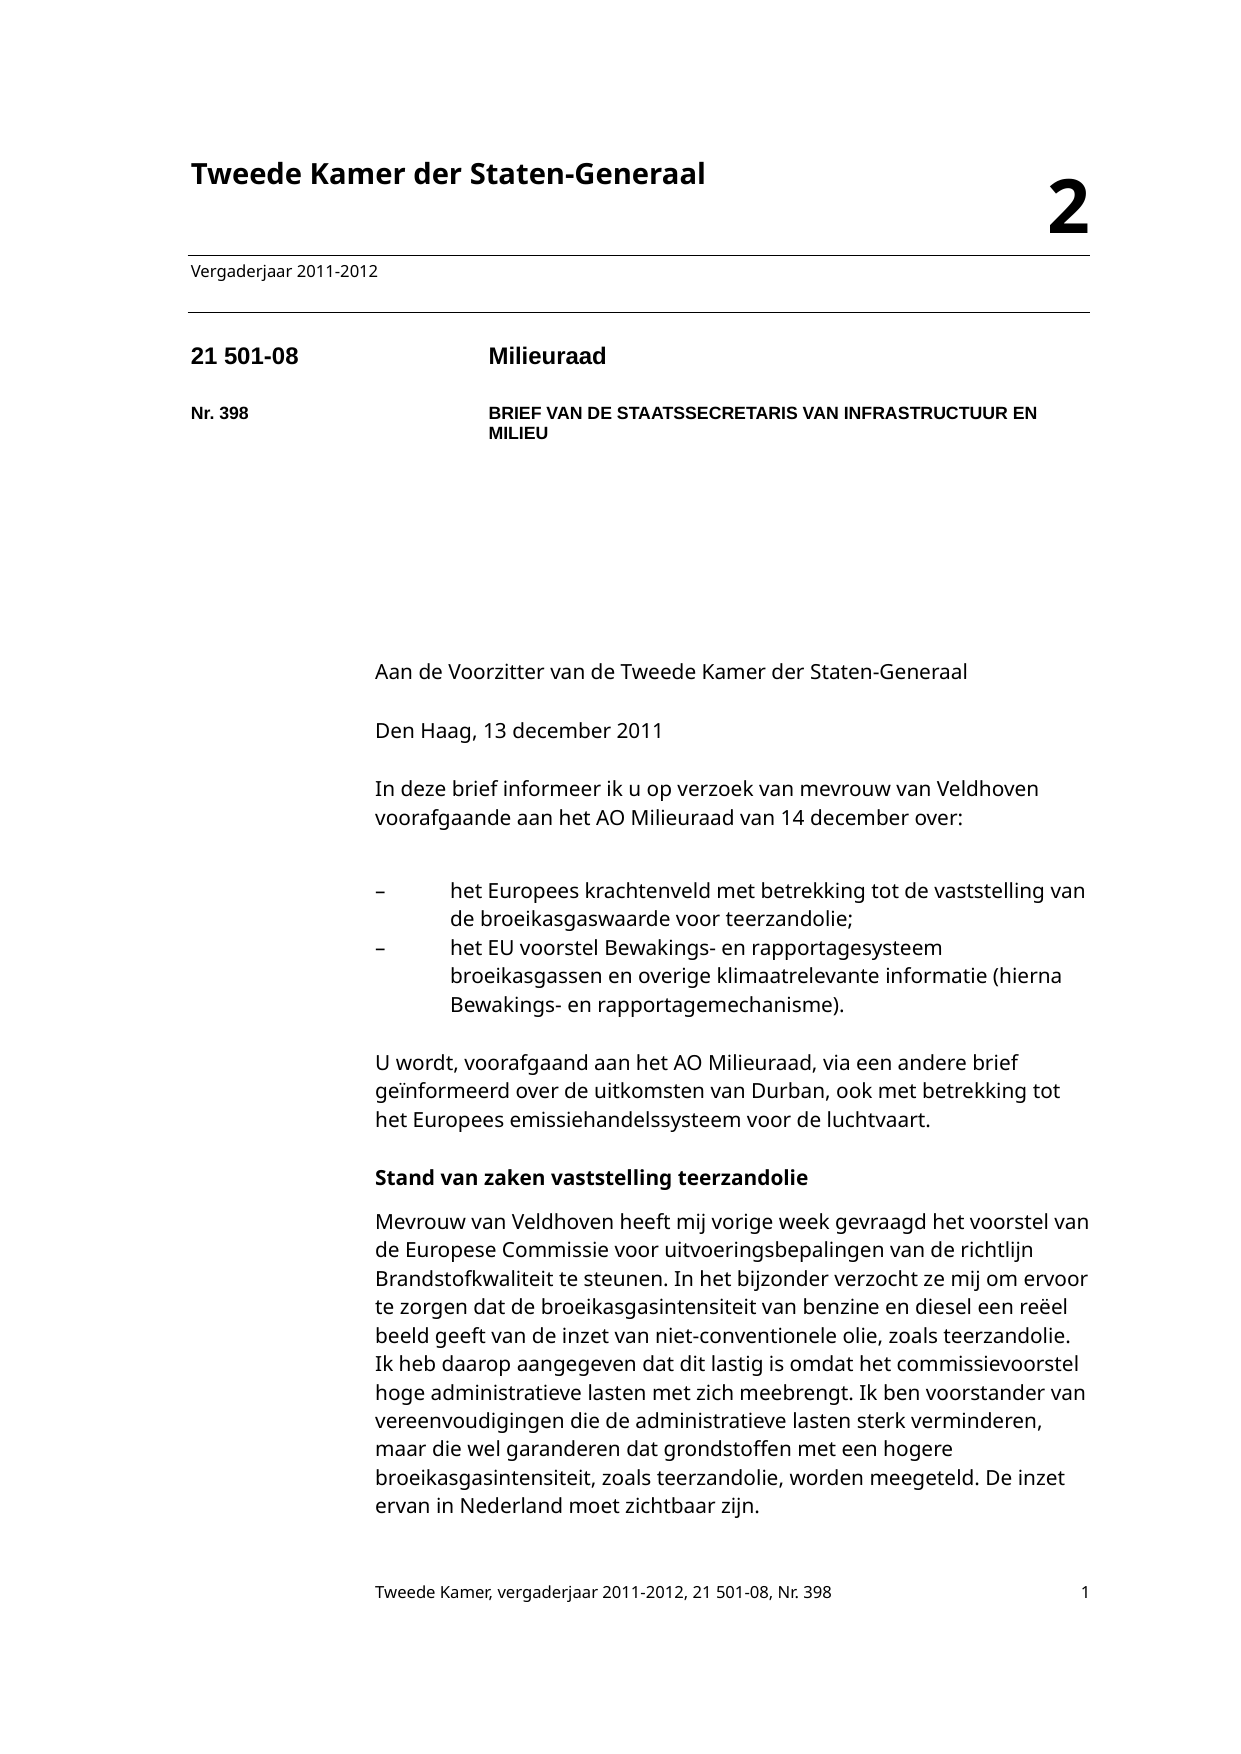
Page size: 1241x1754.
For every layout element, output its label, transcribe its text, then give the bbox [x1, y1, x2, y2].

text Stand van zaken vaststelling teerzandolie [375, 1163, 1090, 1192]
text Aan de Voorzitter van de Tweede Kamer der Staten-Generaal [375, 657, 1090, 686]
table_cell Milieuraad [485, 339, 1090, 399]
table_cell BRIEF VAN DE STAATSSECRETARIS VAN INFRASTRUCTUUR EN MILIEU [485, 399, 1090, 539]
table_cell Vergaderjaar 2011-2012 [188, 256, 485, 312]
list het EU voorstel Bewakings- en rapportagesysteem broeikasgassen en overige klimaatrelevante informatie (hierna Bewakings- en rapportagemechanisme). [375, 933, 1090, 1018]
table_cell [188, 313, 485, 339]
table_header 2 [910, 150, 1090, 255]
text In deze brief informeer ik u op verzoek van mevrouw van Veldhoven voorafgaande aan het AO Milieuraad van 14 december over: [375, 774, 1090, 831]
text Den Haag, 13 december 2011 [375, 716, 1090, 744]
text U wordt, voorafgaand aan het AO Milieuraad, via een andere brief geïnformeerd over de uitkomsten van Durban, ook met betrekking tot het Europees emissiehandelssysteem voor de luchtvaart. [375, 1048, 1090, 1133]
list het Europees krachtenveld met betrekking tot de vaststelling van de broeikasgaswaarde voor teerzandolie; [375, 876, 1090, 933]
text Mevrouw van Veldhoven heeft mij vorige week gevraagd het voorstel van de Europese Commissie voor uitvoeringsbepalingen van de richtlijn Brandstofkwaliteit te steunen. In het bijzonder verzocht ze mij om ervoor te zorgen dat de broeikasgasintensiteit van benzine en diesel een reëel beeld geeft van de inzet van niet-conventionele olie, zoals teerzandolie. Ik heb daarop aangegeven dat dit lastig is omdat het commissievoorstel hoge administratieve lasten met zich meebrengt. Ik ben voorstander van vereenvoudigingen die de administratieve lasten sterk verminderen, maar die wel garanderen dat grondstoffen met een hogere broeikasgasintensiteit, zoals teerzandolie, worden meegeteld. De inzet ervan in Nederland moet zichtbaar zijn. [375, 1207, 1090, 1520]
table_cell [485, 256, 1090, 312]
table_cell Nr. 398 [188, 399, 485, 539]
table_header Tweede Kamer der Staten-Generaal [188, 150, 909, 255]
table_cell [485, 313, 1090, 339]
table_cell 21 501-08 [188, 339, 485, 399]
